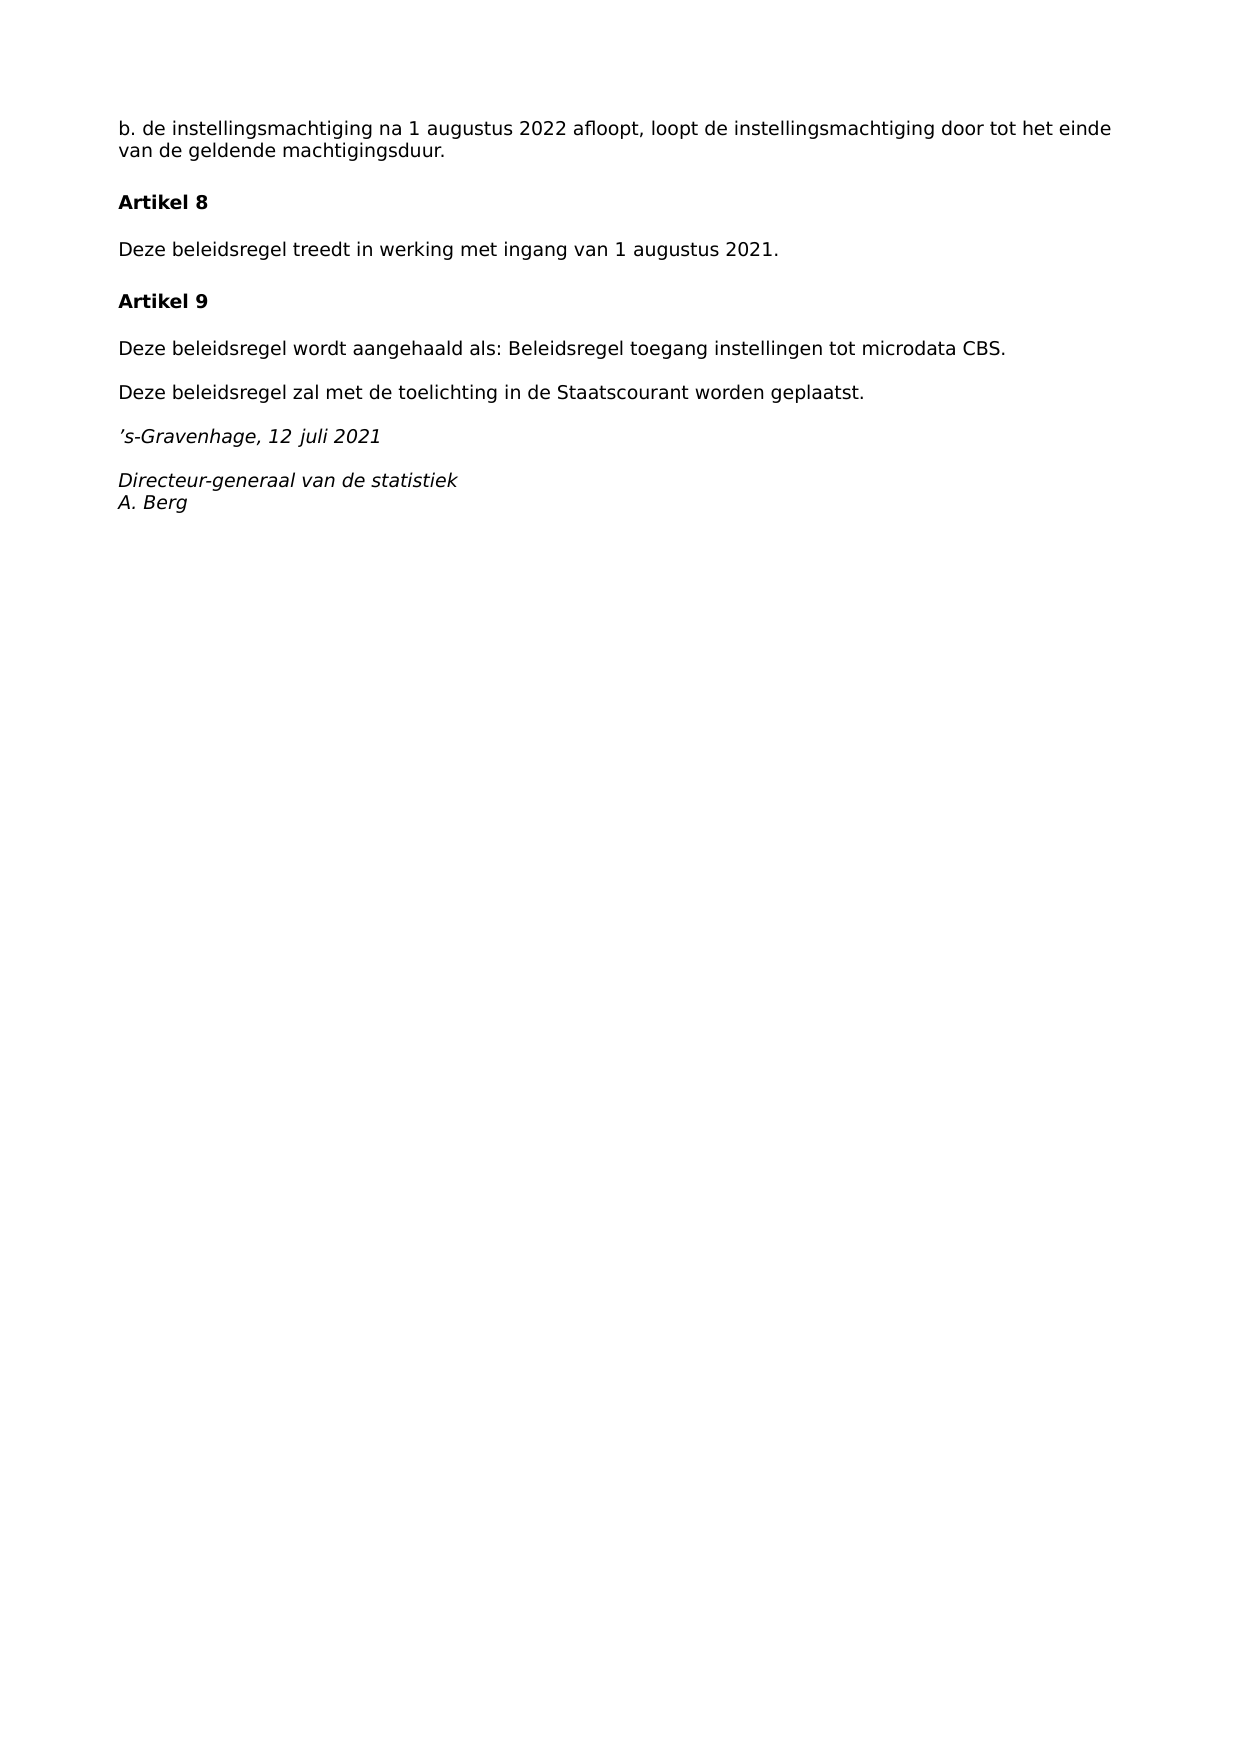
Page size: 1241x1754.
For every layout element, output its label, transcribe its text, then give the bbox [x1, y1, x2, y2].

text Directeur-generaal van de statistiek A. Berg [118, 469, 1122, 513]
text Deze beleidsregel zal met de toelichting in de Staatscourant worden geplaatst. [118, 382, 1122, 404]
text Deze beleidsregel treedt in werking met ingang van 1 augustus 2021. [118, 239, 1122, 261]
subtitle Artikel 8 [118, 192, 1122, 214]
text ’s-Gravenhage, 12 juli 2021 [118, 426, 1122, 448]
text b. de instellingsmachtiging na 1 augustus 2022 afloopt, loopt de instellingsmachtiging door tot het einde van de geldende machtigingsduur. [118, 118, 1122, 162]
subtitle Artikel 9 [118, 291, 1122, 313]
text Deze beleidsregel wordt aangehaald als: Beleidsregel toegang instellingen tot microdata CBS. [118, 338, 1122, 360]
